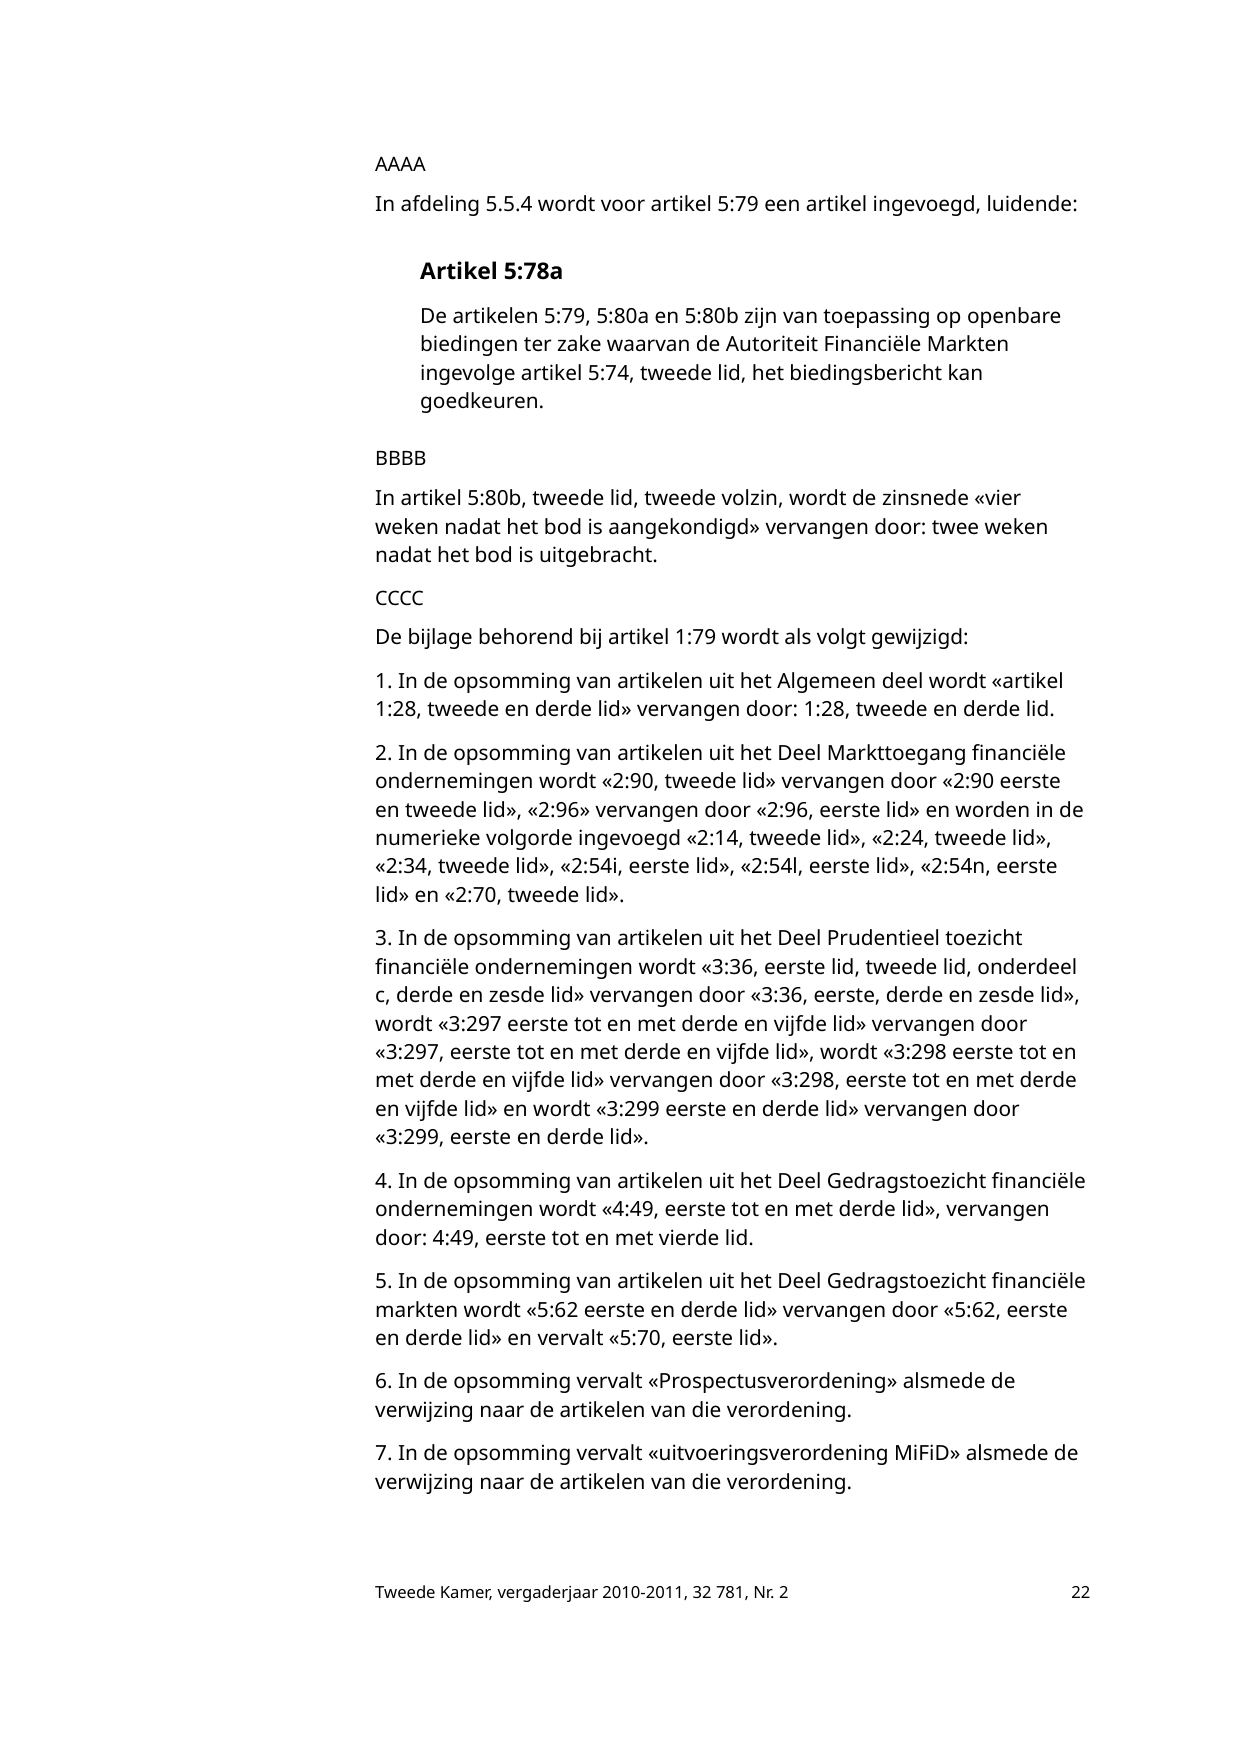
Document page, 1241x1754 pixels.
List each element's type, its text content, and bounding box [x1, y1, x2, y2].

text In artikel 5:80b, tweede lid, tweede volzin, wordt de zinsnede «vier weken nadat het bod is aangekondigd» vervangen door: twee weken nadat het bod is uitgebracht. [375, 483, 1090, 569]
text 6. In de opsomming vervalt «Prospectusverordening» alsmede de verwijzing naar de artikelen van die verordening. [375, 1367, 1090, 1423]
text De artikelen 5:79, 5:80a en 5:80b zijn van toepassing op openbare biedingen ter zake waarvan de Autoriteit Financiële Markten ingevolge artikel 5:74, tweede lid, het biedingsbericht kan goedkeuren. [420, 301, 1090, 415]
text In afdeling 5.5.4 wordt voor artikel 5:79 een artikel ingevoegd, luidende: [375, 189, 1090, 217]
text 1. In de opsomming van artikelen uit het Algemeen deel wordt «artikel 1:28, tweede en derde lid» vervangen door: 1:28, tweede en derde lid. [375, 666, 1090, 723]
text 2. In de opsomming van artikelen uit het Deel Markttoegang financiële ondernemingen wordt «2:90, tweede lid» vervangen door «2:90 eerste en tweede lid», «2:96» vervangen door «2:96, eerste lid» en worden in de numerieke volgorde ingevoegd «2:14, tweede lid», «2:24, tweede lid», «2:34, tweede lid», «2:54i, eerste lid», «2:54l, eerste lid», «2:54n, eerste lid» en «2:70, tweede lid». [375, 738, 1090, 908]
text 5. In de opsomming van artikelen uit het Deel Gedragstoezicht financiële markten wordt «5:62 eerste en derde lid» vervangen door «5:62, eerste en derde lid» en vervalt «5:70, eerste lid». [375, 1266, 1090, 1352]
text AAAA [375, 150, 1090, 177]
text CCCC [375, 584, 1090, 611]
text De bijlage behorend bij artikel 1:79 wordt als volgt gewijzigd: [375, 622, 1090, 651]
text 7. In de opsomming vervalt «uitvoeringsverordening MiFiD» alsmede de verwijzing naar de artikelen van die verordening. [375, 1438, 1090, 1495]
text 4. In de opsomming van artikelen uit het Deel Gedragstoezicht financiële ondernemingen wordt «4:49, eerste tot en met derde lid», vervangen door: 4:49, eerste tot en met vierde lid. [375, 1166, 1090, 1251]
subtitle Artikel 5:78a [420, 255, 1090, 286]
text 3. In de opsomming van artikelen uit het Deel Prudentieel toezicht financiële ondernemingen wordt «3:36, eerste lid, tweede lid, onderdeel c, derde en zesde lid» vervangen door «3:36, eerste, derde en zesde lid», wordt «3:297 eerste tot en met derde en vijfde lid» vervangen door «3:297, eerste tot en met derde en vijfde lid», wordt «3:298 eerste tot en met derde en vijfde lid» vervangen door «3:298, eerste tot en met derde en vijfde lid» en wordt «3:299 eerste en derde lid» vervangen door «3:299, eerste en derde lid». [375, 923, 1090, 1151]
text BBBB [375, 445, 1090, 472]
